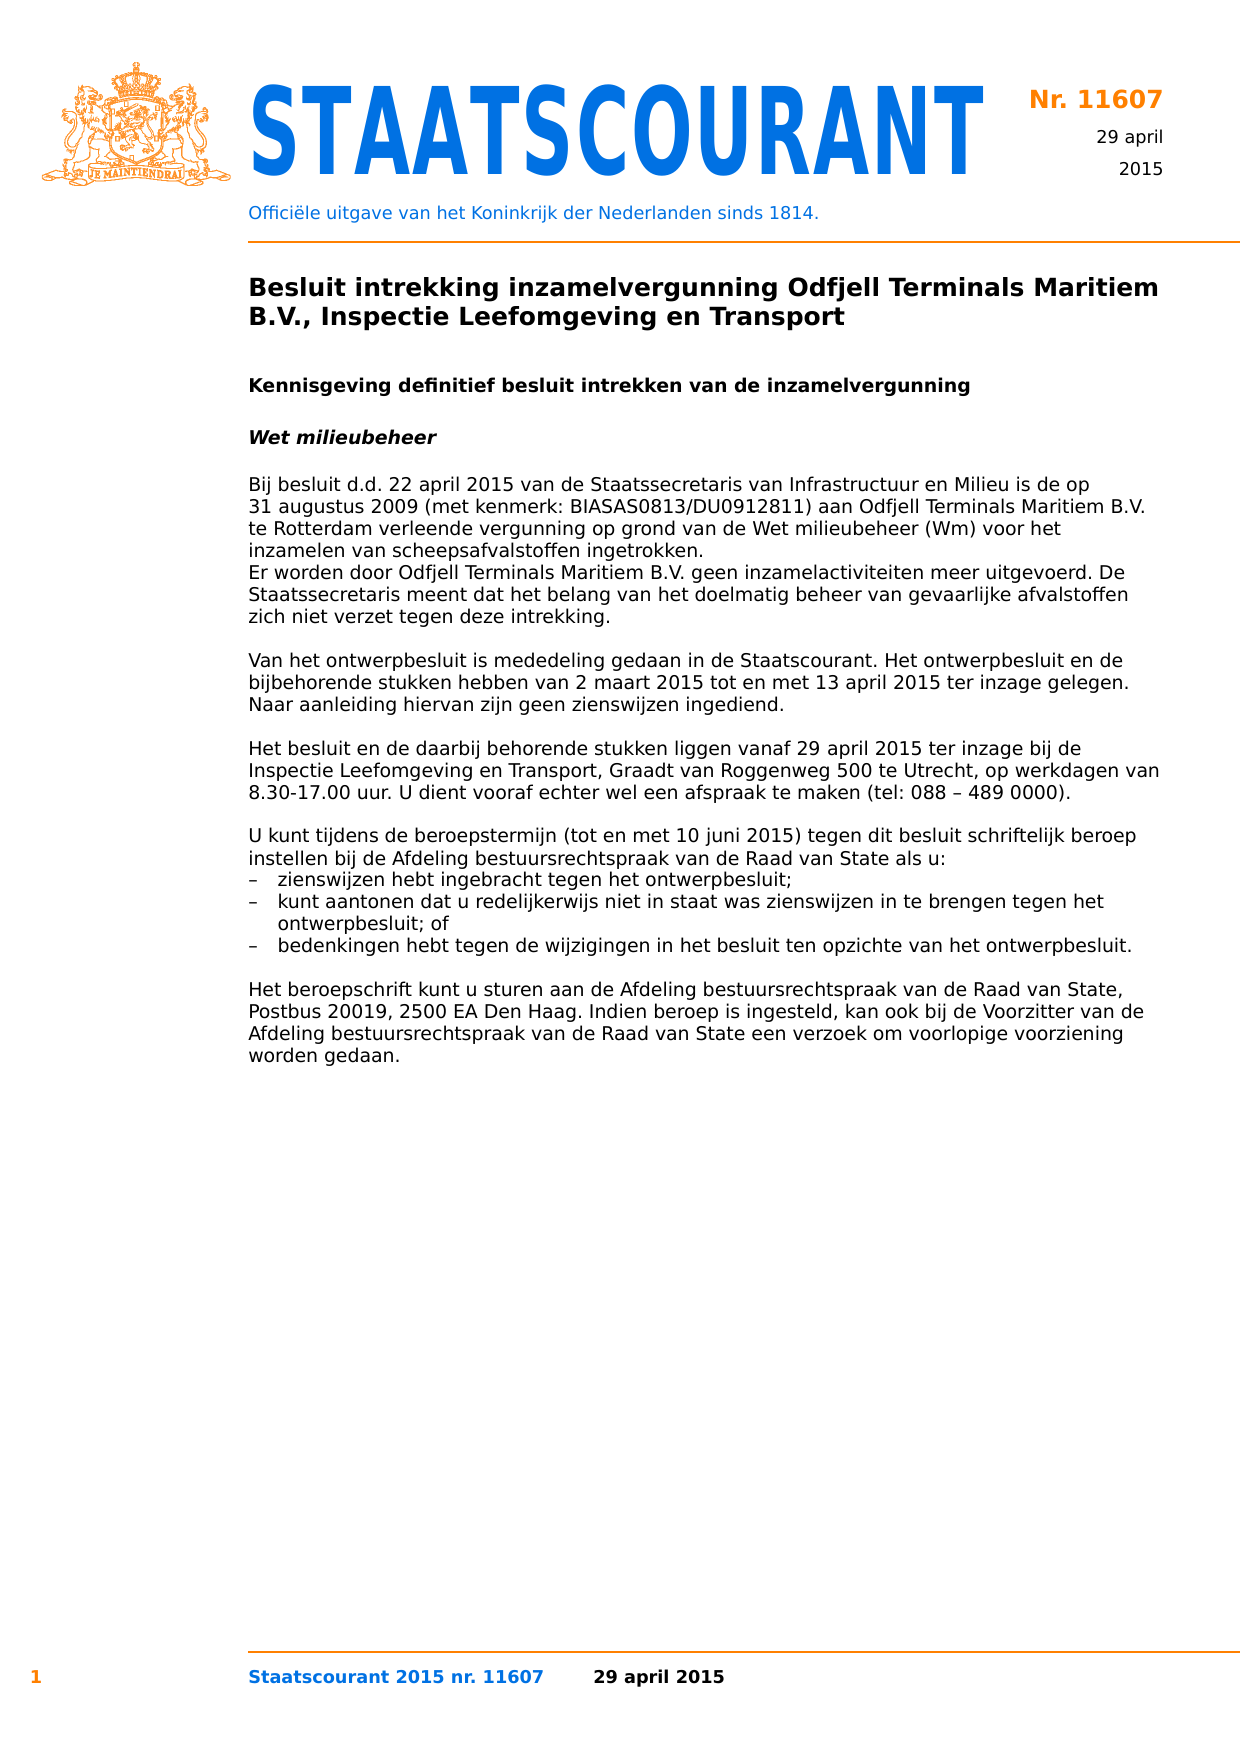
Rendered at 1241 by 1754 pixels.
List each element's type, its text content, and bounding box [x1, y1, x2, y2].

subtitle Besluit intrekking inzamelvergunning Odfjell Terminals Maritiem B.V., Inspectie Leefomgeving en Transport [248, 273, 1163, 331]
text Van het ontwerpbesluit is mededeling gedaan in de Staatscourant. Het ontwerpbesluit en de bijbehorende stukken hebben van 2 maart 2015 tot en met 13 april 2015 ter inzage gelegen. Naar aanleiding hiervan zijn geen zienswijzen ingediend. [248, 650, 1163, 716]
text Het besluit en de daarbij behorende stukken liggen vanaf 29 april 2015 ter inzage bij de Inspectie Leefomgeving en Transport, Graadt van Roggenweg 500 te Utrecht, op werkdagen van 8.30-17.00 uur. U dient vooraf echter wel een afspraak te maken (tel: 088 – 489 0000). [248, 738, 1163, 803]
text – zienswijzen hebt ingebracht tegen het ontwerpbesluit; [248, 869, 1163, 891]
text U kunt tijdens de beroepstermijn (tot en met 10 juni 2015) tegen dit besluit schriftelijk beroep instellen bij de Afdeling bestuursrechtspraak van de Raad van State als u: [248, 825, 1163, 869]
text – kunt aantonen dat u redelijkerwijs niet in staat was zienswijzen in te brengen tegen het ontwerpbesluit; of [248, 891, 1163, 935]
text Bij besluit d.d. 22 april 2015 van de Staatssecretaris van Infrastructuur en Milieu is de op 31 augustus 2009 (met kenmerk: BIASAS0813/DU0912811) aan Odfjell Terminals Maritiem B.V. te Rotterdam verleende vergunning op grond van de Wet milieubeheer (Wm) voor het inzamelen van scheepsafvalstoffen ingetrokken. [248, 474, 1163, 562]
picture [41, 62, 231, 186]
table_cell 29 april [998, 121, 1240, 153]
table_header STAATSCOURANT [248, 62, 998, 203]
subtitle Wet milieubeheer [248, 427, 1163, 449]
text Er worden door Odfjell Terminals Maritiem B.V. geen inzamelactiviteiten meer uitgevoerd. De Staatssecretaris meent dat het belang van het doelmatig beheer van gevaarlijke afvalstoffen zich niet verzet tegen deze intrekking. [248, 562, 1163, 628]
table_header [25, 62, 248, 241]
text – bedenkingen hebt tegen de wijzigingen in het besluit ten opzichte van het ontwerpbesluit. [248, 935, 1163, 957]
table_cell 2015 [998, 153, 1240, 203]
table_cell Officiële uitgave van het Koninkrijk der Nederlanden sinds 1814. [248, 203, 1240, 241]
subtitle Kennisgeving definitief besluit intrekken van de inzamelvergunning [248, 375, 1163, 397]
text Het beroepschrift kunt u sturen aan de Afdeling bestuursrechtspraak van de Raad van State, Postbus 20019, 2500 EA Den Haag. Indien beroep is ingesteld, kan ook bij de Voorzitter van de Afdeling bestuursrechtspraak van de Raad van State een verzoek om voorlopige voorziening worden gedaan. [248, 979, 1163, 1067]
table_header Nr. 11607 [998, 62, 1240, 121]
